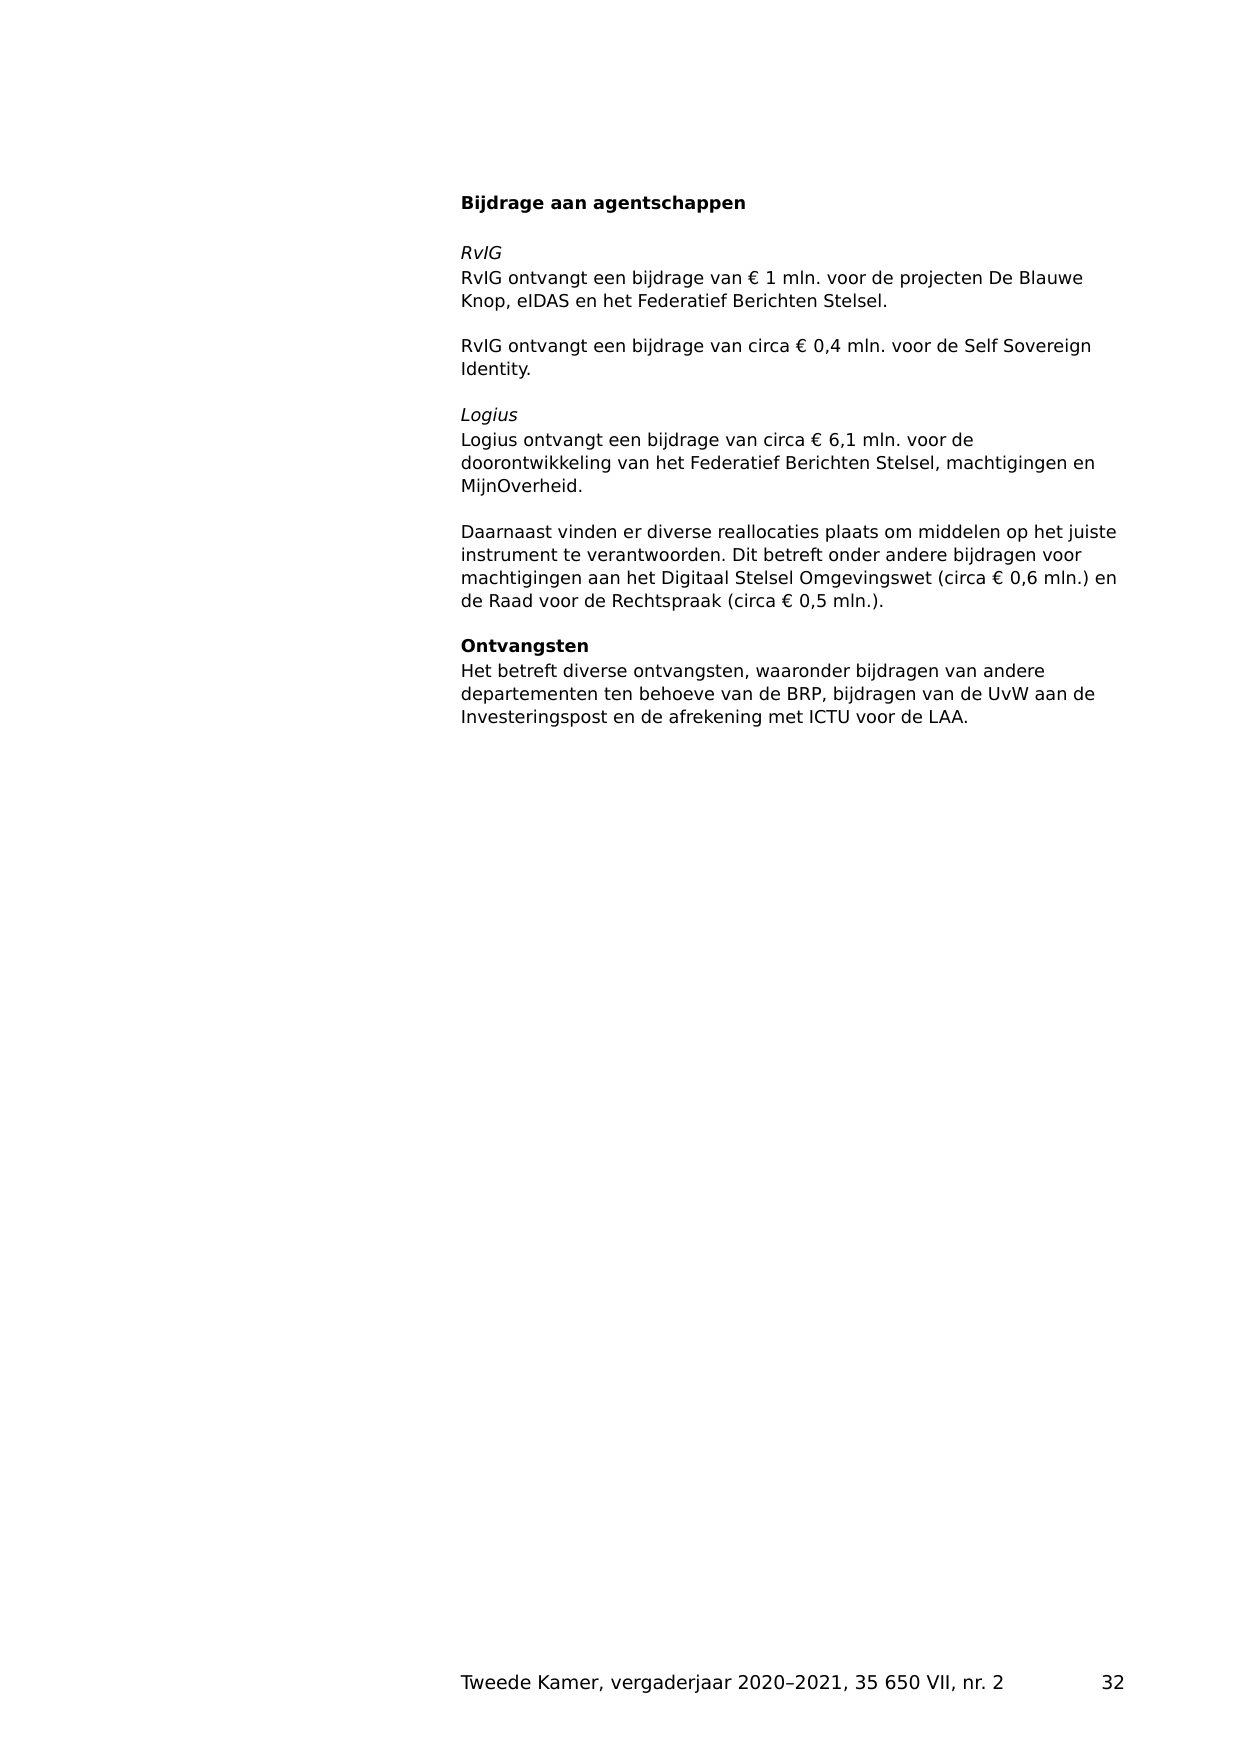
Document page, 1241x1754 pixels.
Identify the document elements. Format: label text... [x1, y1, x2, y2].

text Logius [461, 403, 1125, 426]
text Ontvangsten [461, 634, 1125, 657]
text Bijdrage aan agentschappen [461, 191, 1125, 214]
text RvIG ontvangt een bijdrage van circa € 0,4 mln. voor de Self Sovereign Identity. [461, 334, 1125, 380]
text Logius ontvangt een bijdrage van circa € 6,1 mln. voor de doorontwikkeling van het Federatief Berichten Stelsel, machtigingen en MijnOverheid. [461, 428, 1125, 497]
text Daarnaast vinden er diverse reallocaties plaats om middelen op het juiste instrument te verantwoorden. Dit betreft onder andere bijdragen voor machtigingen aan het Digitaal Stelsel Omgevingswet (circa € 0,6 mln.) en de Raad voor de Rechtspraak (circa € 0,5 mln.). [461, 520, 1125, 612]
text RvIG ontvangt een bijdrage van € 1 mln. voor de projecten De Blauwe Knop, eIDAS en het Federatief Berichten Stelsel. [461, 266, 1125, 312]
text RvIG [461, 241, 1125, 264]
text Het betreft diverse ontvangsten, waaronder bijdragen van andere departementen ten behoeve van de BRP, bijdragen van de UvW aan de Investeringspost en de afrekening met ICTU voor de LAA. [461, 659, 1125, 728]
